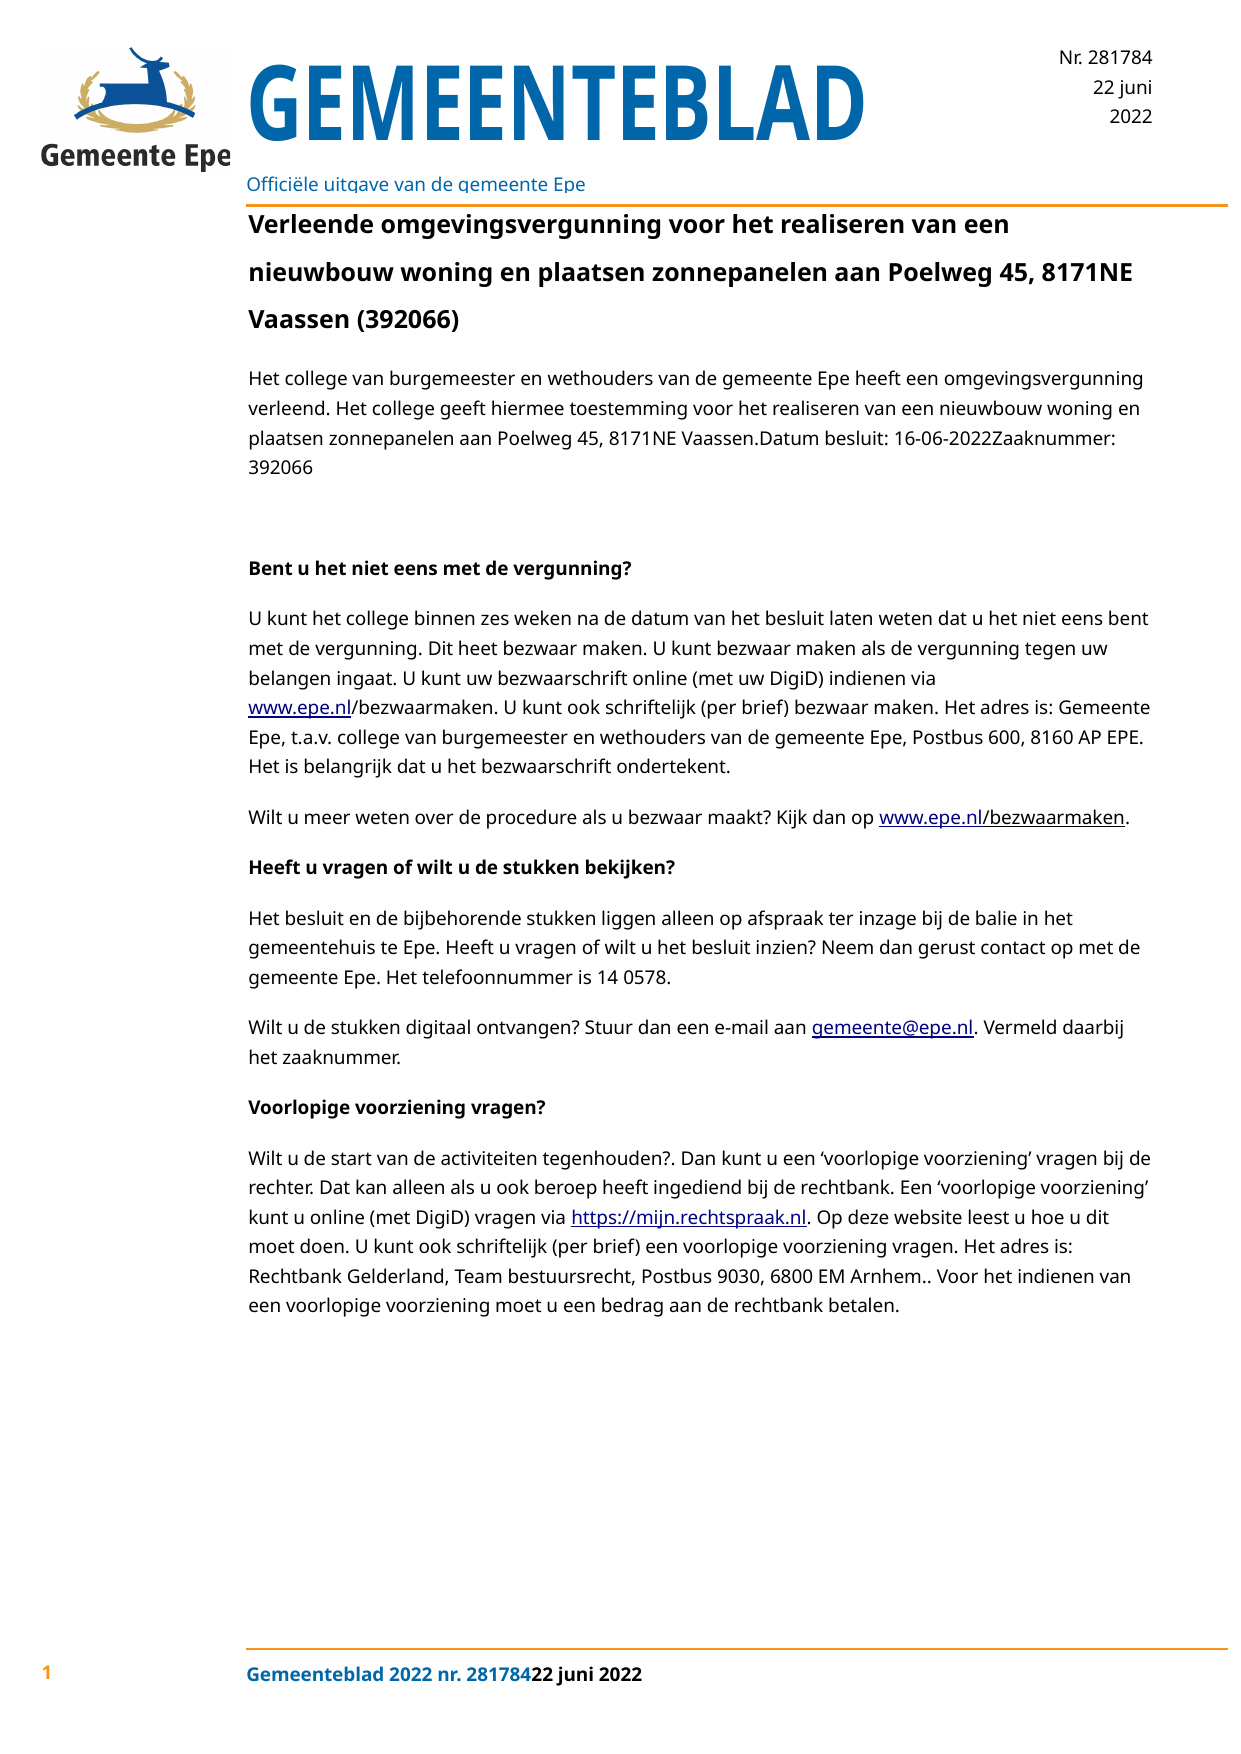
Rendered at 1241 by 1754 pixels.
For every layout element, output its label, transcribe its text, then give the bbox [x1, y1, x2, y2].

text Wilt u de start van de activiteiten tegenhouden?. Dan kunt u een ‘voorlopige voorziening’ vragen bij de rechter. Dat kan alleen als u ook beroep heeft ingediend bij de rechtbank. Een ‘voorlopige voorziening’ kunt u online (met DigiD) vragen via https://mijn.rechtspraak.nl. Op deze website leest u hoe u dit moet doen. U kunt ook schriftelijk (per brief) een voorlopige voorziening vragen. Het adres is: Rechtbank Gelderland, Team bestuursrecht, Postbus 9030, 6800 EM Arnhem.. Voor het indienen van een voorlopige voorziening moet u een bedrag aan de rechtbank betalen. [248, 1145, 1152, 1318]
text U kunt het college binnen zes weken na de datum van het besluit laten weten dat u het niet eens bent met de vergunning. Dit heet bezwaar maken. U kunt bezwaar maken als de vergunning tegen uw belangen ingaat. U kunt uw bezwaarschrift online (met uw DigiD) indienen via www.epe.nl/bezwaarmaken. U kunt ook schriftelijk (per brief) bezwaar maken. Het adres is: Gemeente Epe, t.a.v. college van burgemeester en wethouders van de gemeente Epe, Postbus 600, 8160 AP EPE. Het is belangrijk dat u het bezwaarschrift ondertekent. [248, 606, 1152, 779]
text Wilt u meer weten over de procedure als u bezwaar maakt? Kijk dan op www.epe.nl/bezwaarmaken. [248, 804, 1152, 829]
text Het college van burgemeester en wethouders van de gemeente Epe heeft een omgevingsvergunning verleend. Het college geeft hiermee toestemming voor het realiseren van een nieuwbouw woning en plaatsen zonnepanelen aan Poelweg 45, 8171NE Vaassen.Datum besluit: 16-06-2022Zaaknummer: 392066 [248, 366, 1152, 480]
text Wilt u de stukken digitaal ontvangen? Stuur dan een e-mail aan gemeente@epe.nl. Vermeld daarbij het zaaknummer. [248, 1014, 1152, 1069]
text Heeft u vragen of wilt u de stukken bekijken? [248, 854, 1152, 880]
text Het besluit en de bijbehorende stukken liggen alleen op afspraak ter inzage bij de balie in het gemeentehuis te Epe. Heeft u vragen of wilt u het besluit inzien? Neem dan gerust contact op met de gemeente Epe. Het telefoonnummer is 14 0578. [248, 905, 1152, 989]
text Verleende omgevingsvergunning voor het realiseren van een nieuwbouw woning en plaatsen zonnepanelen aan Poelweg 45, 8171NE Vaassen (392066) [248, 207, 1152, 336]
picture [41, 47, 231, 172]
text Bent u het niet eens met de vergunning? [248, 555, 1152, 581]
text Voorlopige voorziening vragen? [248, 1094, 1152, 1120]
